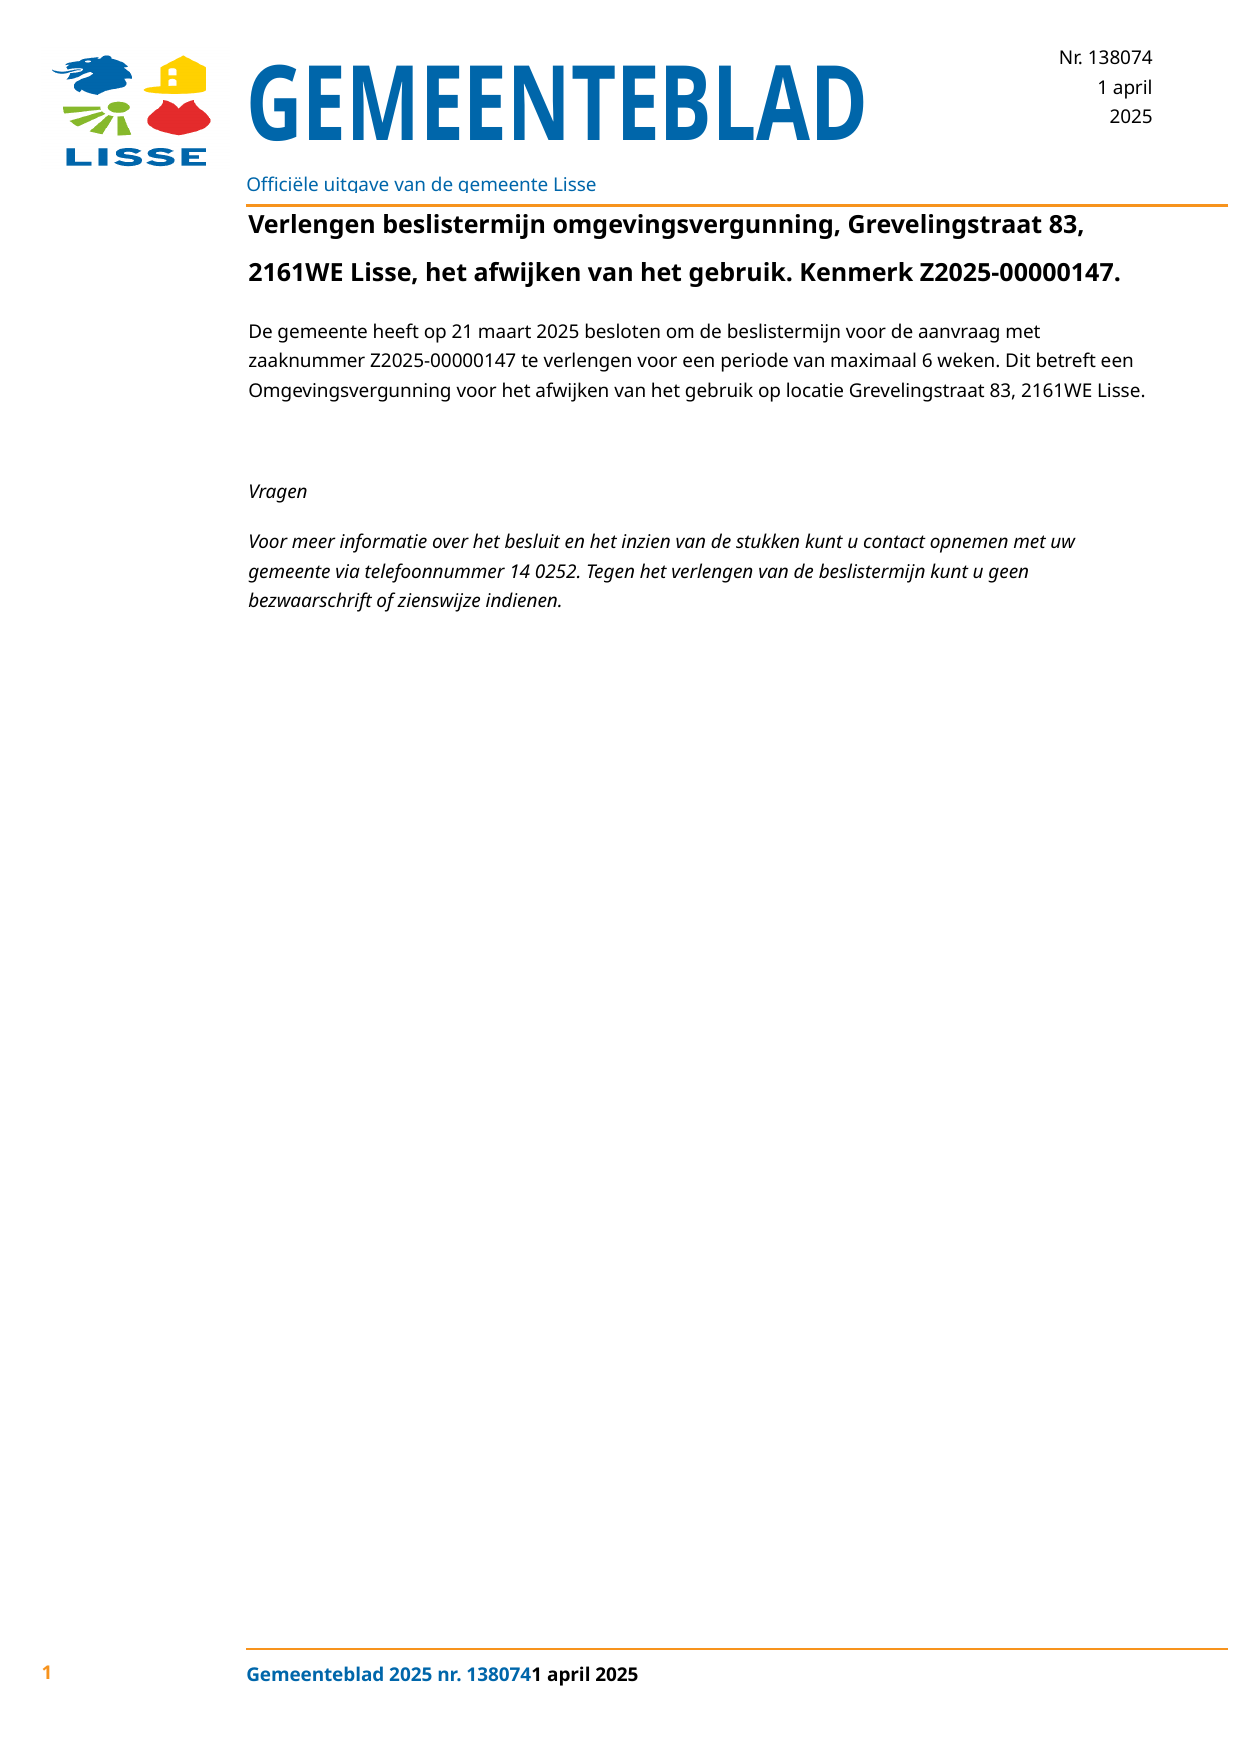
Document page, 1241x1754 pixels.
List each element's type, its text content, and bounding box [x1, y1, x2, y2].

text Voor meer informatie over het besluit en het inzien van de stukken kunt u contact opnemen met uw gemeente via telefoonnummer 14 0252. Tegen het verlengen van de beslistermijn kunt u geen bezwaarschrift of zienswijze indienen. [248, 528, 1152, 613]
text De gemeente heeft op 21 maart 2025 besloten om de beslistermijn voor de aanvraag met zaaknummer Z2025-00000147 te verlengen voor een periode van maximaal 6 weken. Dit betreft een Omgevingsvergunning voor het afwijken van het gebruik op locatie Grevelingstraat 83, 2161WE Lisse. [248, 318, 1152, 403]
picture [41, 47, 231, 172]
text Verlengen beslistermijn omgevingsvergunning, Grevelingstraat 83, 2161WE Lisse, het afwijken van het gebruik. Kenmerk Z2025-00000147. [248, 207, 1152, 288]
text Vragen [248, 478, 1152, 504]
